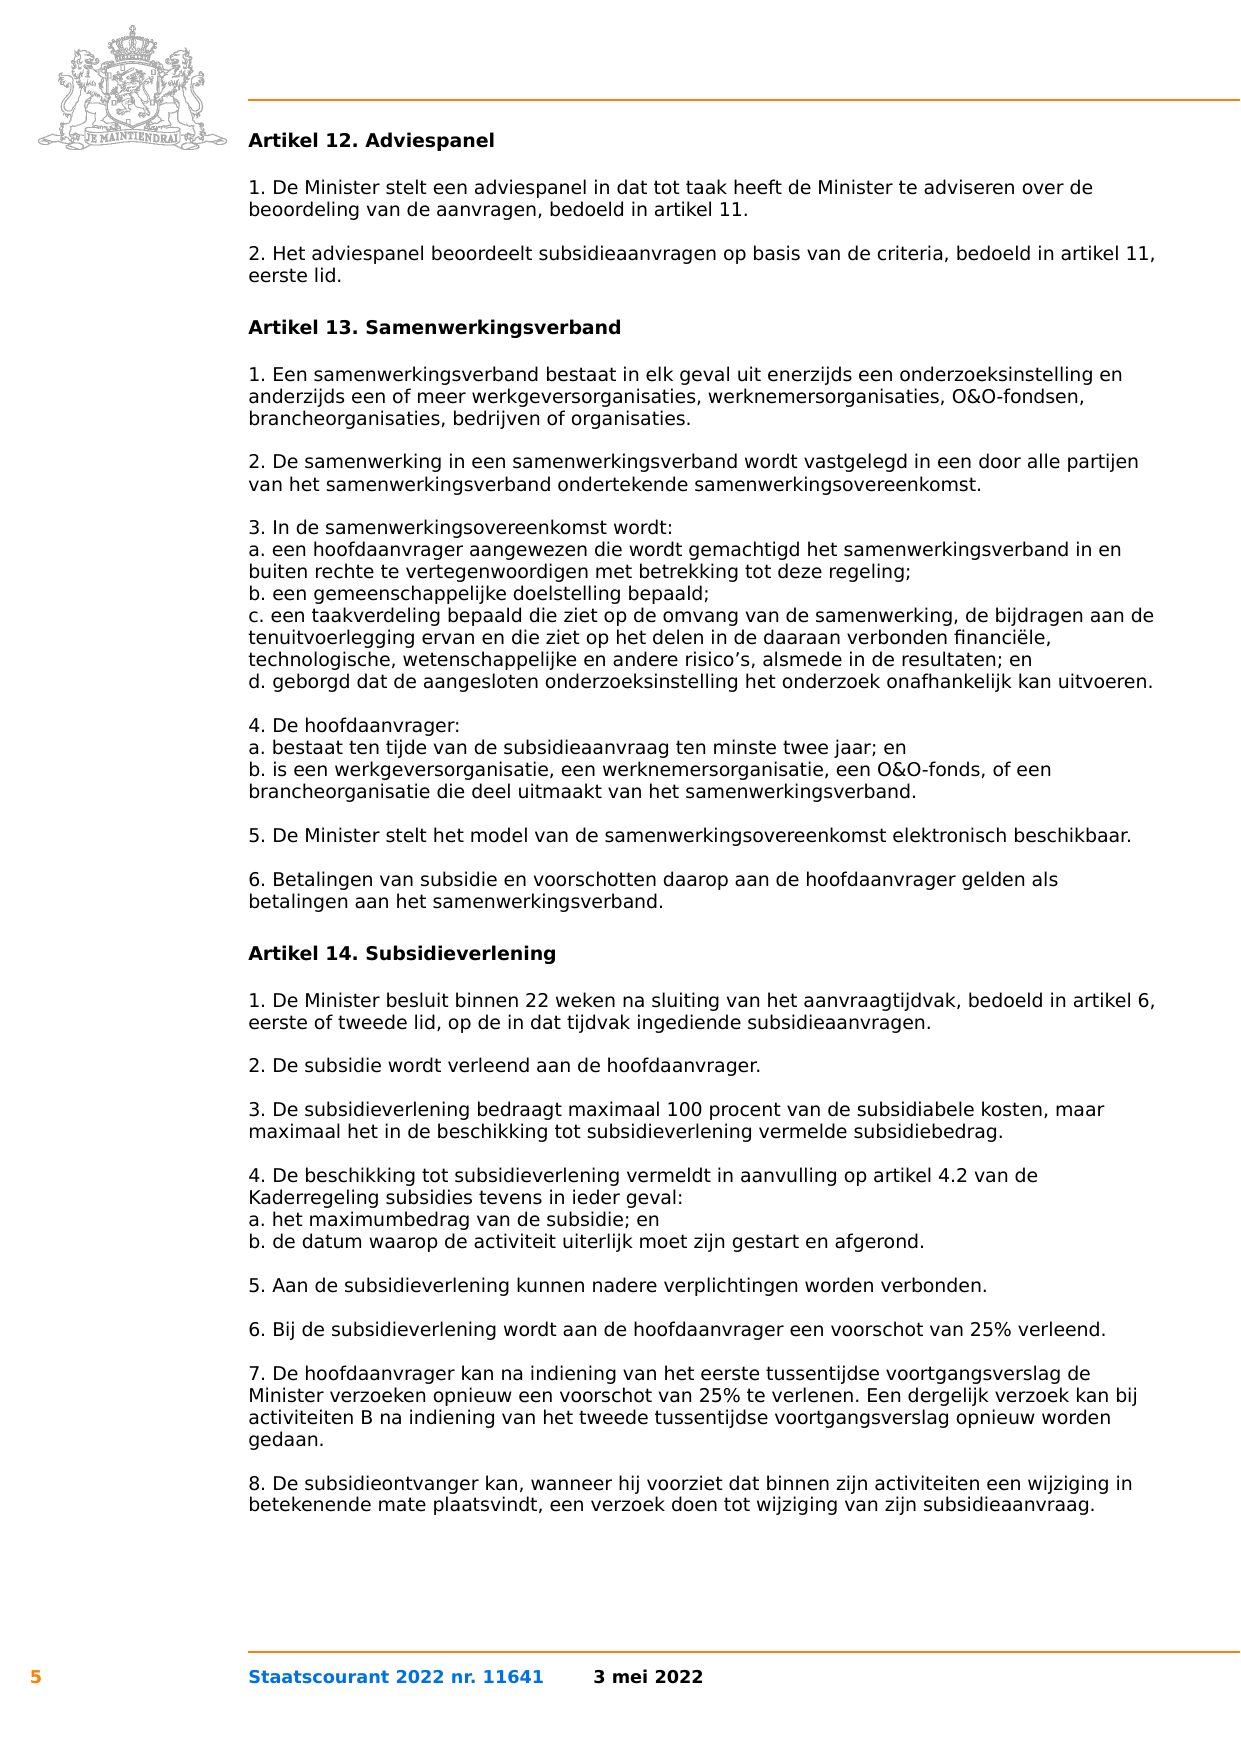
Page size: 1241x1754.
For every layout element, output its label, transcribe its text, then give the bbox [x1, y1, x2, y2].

text d. geborgd dat de aangesloten onderzoeksinstelling het onderzoek onafhankelijk kan uitvoeren. [248, 671, 1163, 693]
text a. bestaat ten tijde van de subsidieaanvraag ten minste twee jaar; en [248, 737, 1163, 759]
picture [38, 25, 227, 150]
text 3. In de samenwerkingsovereenkomst wordt: [248, 517, 1163, 539]
text 1. Een samenwerkingsverband bestaat in elk geval uit enerzijds een onderzoeksinstelling en anderzijds een of meer werkgeversorganisaties, werknemersorganisaties, O&O-fondsen, brancheorganisaties, bedrijven of organisaties. [248, 364, 1163, 429]
text 2. De subsidie wordt verleend aan de hoofdaanvrager. [248, 1055, 1163, 1077]
text c. een taakverdeling bepaald die ziet op de omvang van de samenwerking, de bijdragen aan de tenuitvoerlegging ervan en die ziet op het delen in de daaraan verbonden financiële, technologische, wetenschappelijke en andere risico’s, alsmede in de resultaten; en [248, 605, 1163, 671]
text a. een hoofdaanvrager aangewezen die wordt gemachtigd het samenwerkingsverband in en buiten rechte te vertegenwoordigen met betrekking tot deze regeling; [248, 539, 1163, 583]
subtitle Artikel 13. Samenwerkingsverband [248, 317, 1163, 339]
text 6. Bij de subsidieverlening wordt aan de hoofdaanvrager een voorschot van 25% verleend. [248, 1319, 1163, 1341]
text 3. De subsidieverlening bedraagt maximaal 100 procent van de subsidiabele kosten, maar maximaal het in de beschikking tot subsidieverlening vermelde subsidiebedrag. [248, 1099, 1163, 1143]
text 1. De Minister stelt een adviespanel in dat tot taak heeft de Minister te adviseren over de beoordeling van de aanvragen, bedoeld in artikel 11. [248, 177, 1163, 221]
text 2. Het adviespanel beoordeelt subsidieaanvragen op basis van de criteria, bedoeld in artikel 11, eerste lid. [248, 243, 1163, 287]
text 5. De Minister stelt het model van de samenwerkingsovereenkomst elektronisch beschikbaar. [248, 825, 1163, 847]
text 1. De Minister besluit binnen 22 weken na sluiting van het aanvraagtijdvak, bedoeld in artikel 6, eerste of tweede lid, op de in dat tijdvak ingediende subsidieaanvragen. [248, 989, 1163, 1033]
text 7. De hoofdaanvrager kan na indiening van het eerste tussentijdse voortgangsverslag de Minister verzoeken opnieuw een voorschot van 25% te verlenen. Een dergelijk verzoek kan bij activiteiten B na indiening van het tweede tussentijdse voortgangsverslag opnieuw worden gedaan. [248, 1363, 1163, 1451]
text a. het maximumbedrag van de subsidie; en [248, 1209, 1163, 1231]
text 4. De hoofdaanvrager: [248, 715, 1163, 737]
text 8. De subsidieontvanger kan, wanneer hij voorziet dat binnen zijn activiteiten een wijziging in betekenende mate plaatsvindt, een verzoek doen tot wijziging van zijn subsidieaanvraag. [248, 1472, 1163, 1516]
text b. is een werkgeversorganisatie, een werknemersorganisatie, een O&O-fonds, of een brancheorganisatie die deel uitmaakt van het samenwerkingsverband. [248, 759, 1163, 803]
text 4. De beschikking tot subsidieverlening vermeldt in aanvulling op artikel 4.2 van de Kaderregeling subsidies tevens in ieder geval: [248, 1165, 1163, 1209]
text 6. Betalingen van subsidie en voorschotten daarop aan de hoofdaanvrager gelden als betalingen aan het samenwerkingsverband. [248, 869, 1163, 913]
text 2. De samenwerking in een samenwerkingsverband wordt vastgelegd in een door alle partijen van het samenwerkingsverband ondertekende samenwerkingsovereenkomst. [248, 451, 1163, 495]
text 5. Aan de subsidieverlening kunnen nadere verplichtingen worden verbonden. [248, 1275, 1163, 1297]
text b. de datum waarop de activiteit uiterlijk moet zijn gestart en afgerond. [248, 1231, 1163, 1253]
text b. een gemeenschappelijke doelstelling bepaald; [248, 583, 1163, 605]
subtitle Artikel 14. Subsidieverlening [248, 943, 1163, 964]
subtitle Artikel 12. Adviespanel [248, 130, 1163, 152]
